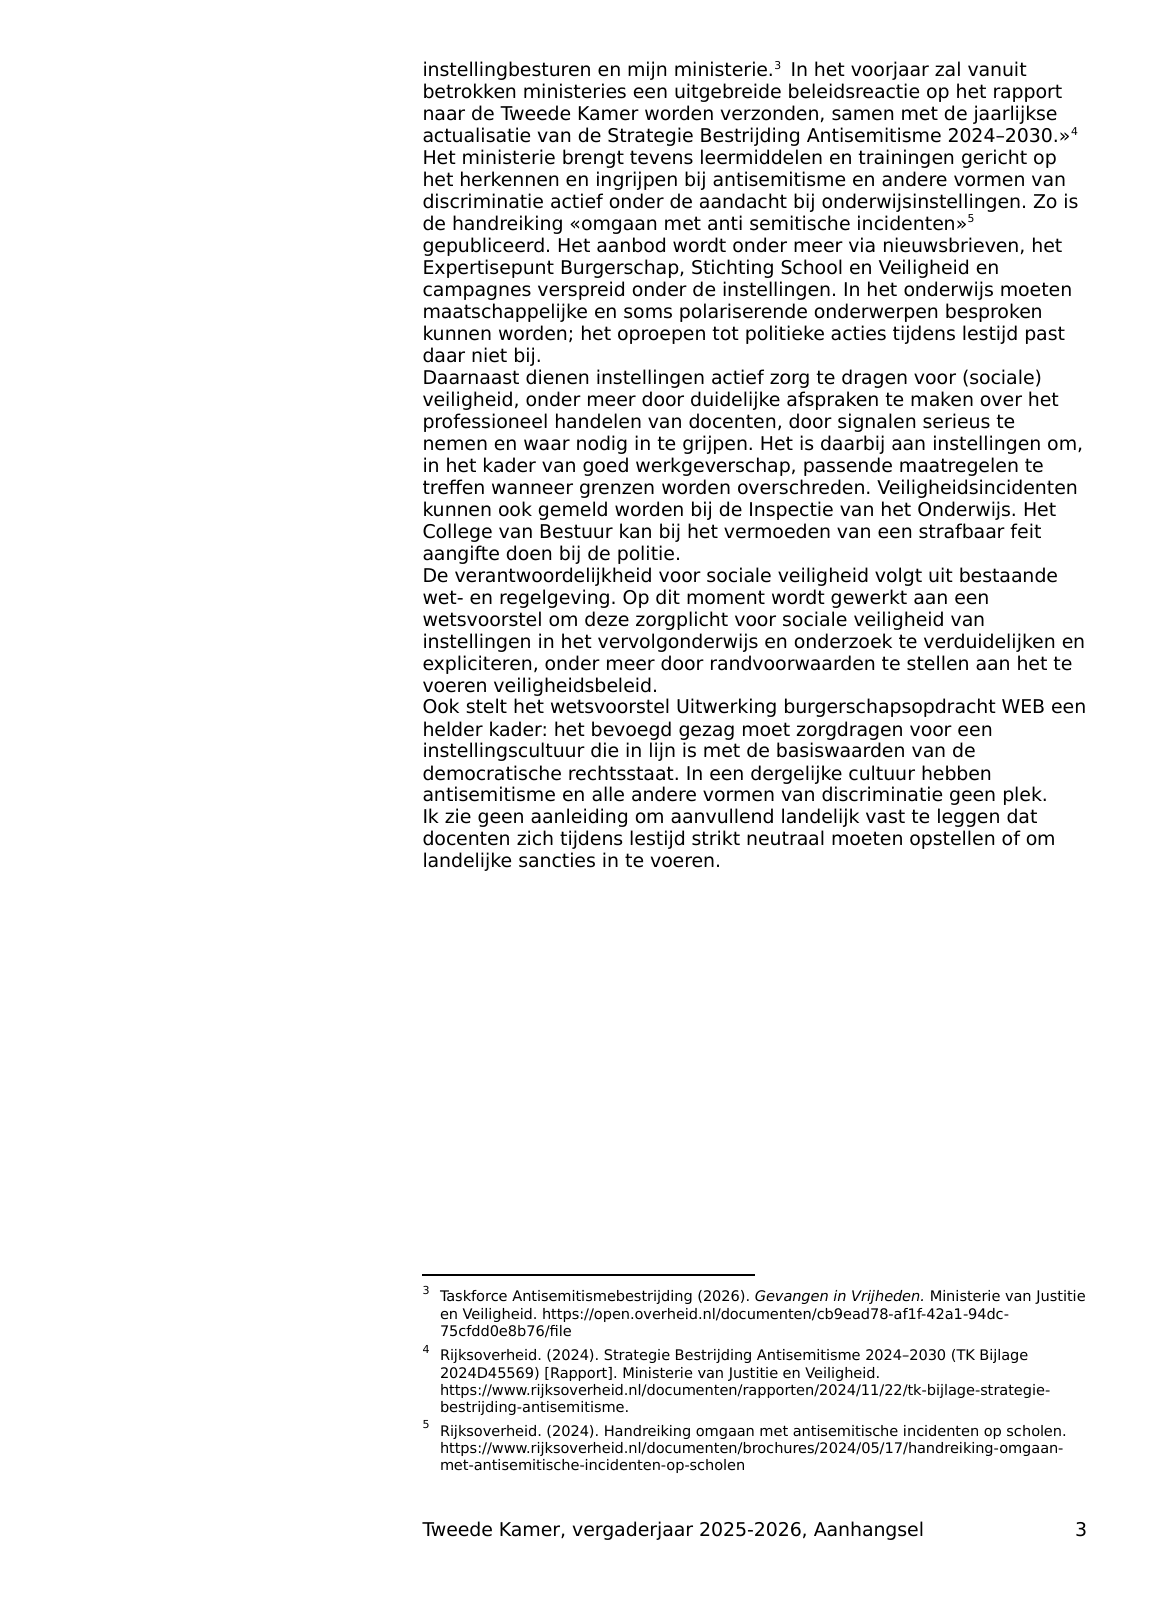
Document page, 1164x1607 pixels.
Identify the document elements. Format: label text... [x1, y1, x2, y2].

text De verantwoordelijkheid voor sociale veiligheid volgt uit bestaande wet- en regelgeving. Op dit moment wordt gewerkt aan een wetsvoorstel om deze zorgplicht voor sociale veiligheid van instellingen in het vervolgonderwijs en onderzoek te verduidelijken en expliciteren, onder meer door randvoorwaarden te stellen aan het te voeren veiligheidsbeleid. [422, 564, 1087, 696]
text Het ministerie brengt tevens leermiddelen en trainingen gericht op het herkennen en ingrijpen bij antisemitisme en andere vormen van discriminatie actief onder de aandacht bij onderwijsinstellingen. Zo is de handreiking «omgaan met anti semitische incidenten» gepubliceerd. Het aanbod wordt onder meer via nieuwsbrieven, het Expertisepunt Burgerschap, Stichting School en Veiligheid en campagnes verspreid onder de instellingen. In het onderwijs moeten maatschappelijke en soms polariserende onderwerpen besproken kunnen worden; het oproepen tot politieke acties tijdens lestijd past daar niet bij. [422, 147, 1087, 367]
text Taskforce Antisemitismebestrijding (2026). Gevangen in Vrijheden. Ministerie van Justitie en Veiligheid. https://open.overheid.nl/documenten/cb9ead78-af1f-42a1-94dc-75cfdd0e8b76/file [422, 1284, 1087, 1340]
text Rijksoverheid. (2024). Handreiking omgaan met antisemitische incidenten op scholen. https://www.rijksoverheid.nl/documenten/brochures/2024/05/17/handreiking-omgaan-met-antisemitische-incidenten-op-scholen [422, 1418, 1087, 1474]
text Rijksoverheid. (2024). Strategie Bestrijding Antisemitisme 2024–2030 (TK Bijlage 2024D45569) [Rapport]. Ministerie van Justitie en Veiligheid. https://www.rijksoverheid.nl/documenten/rapporten/2024/11/22/tk-bijlage-strategie-bestrijding-antisemitisme. [422, 1343, 1087, 1416]
text instellingbesturen en mijn ministerie. In het voorjaar zal vanuit betrokken ministeries een uitgebreide beleidsreactie op het rapport naar de Tweede Kamer worden verzonden, samen met de jaarlijkse actualisatie van de Strategie Bestrijding Antisemitisme 2024–2030.» [422, 59, 1087, 147]
text Daarnaast dienen instellingen actief zorg te dragen voor (sociale) veiligheid, onder meer door duidelijke afspraken te maken over het professioneel handelen van docenten, door signalen serieus te nemen en waar nodig in te grijpen. Het is daarbij aan instellingen om, in het kader van goed werkgeverschap, passende maatregelen te treffen wanneer grenzen worden overschreden. Veiligheidsincidenten kunnen ook gemeld worden bij de Inspectie van het Onderwijs. Het College van Bestuur kan bij het vermoeden van een strafbaar feit aangifte doen bij de politie. [422, 367, 1087, 564]
text Ik zie geen aanleiding om aanvullend landelijk vast te leggen dat docenten zich tijdens lestijd strikt neutraal moeten opstellen of om landelijke sancties in te voeren. [422, 806, 1087, 872]
text Ook stelt het wetsvoorstel Uitwerking burgerschapsopdracht WEB een helder kader: het bevoegd gezag moet zorgdragen voor een instellingscultuur die in lijn is met de basiswaarden van de democratische rechtsstaat. In een dergelijke cultuur hebben antisemitisme en alle andere vormen van discriminatie geen plek. [422, 696, 1087, 806]
